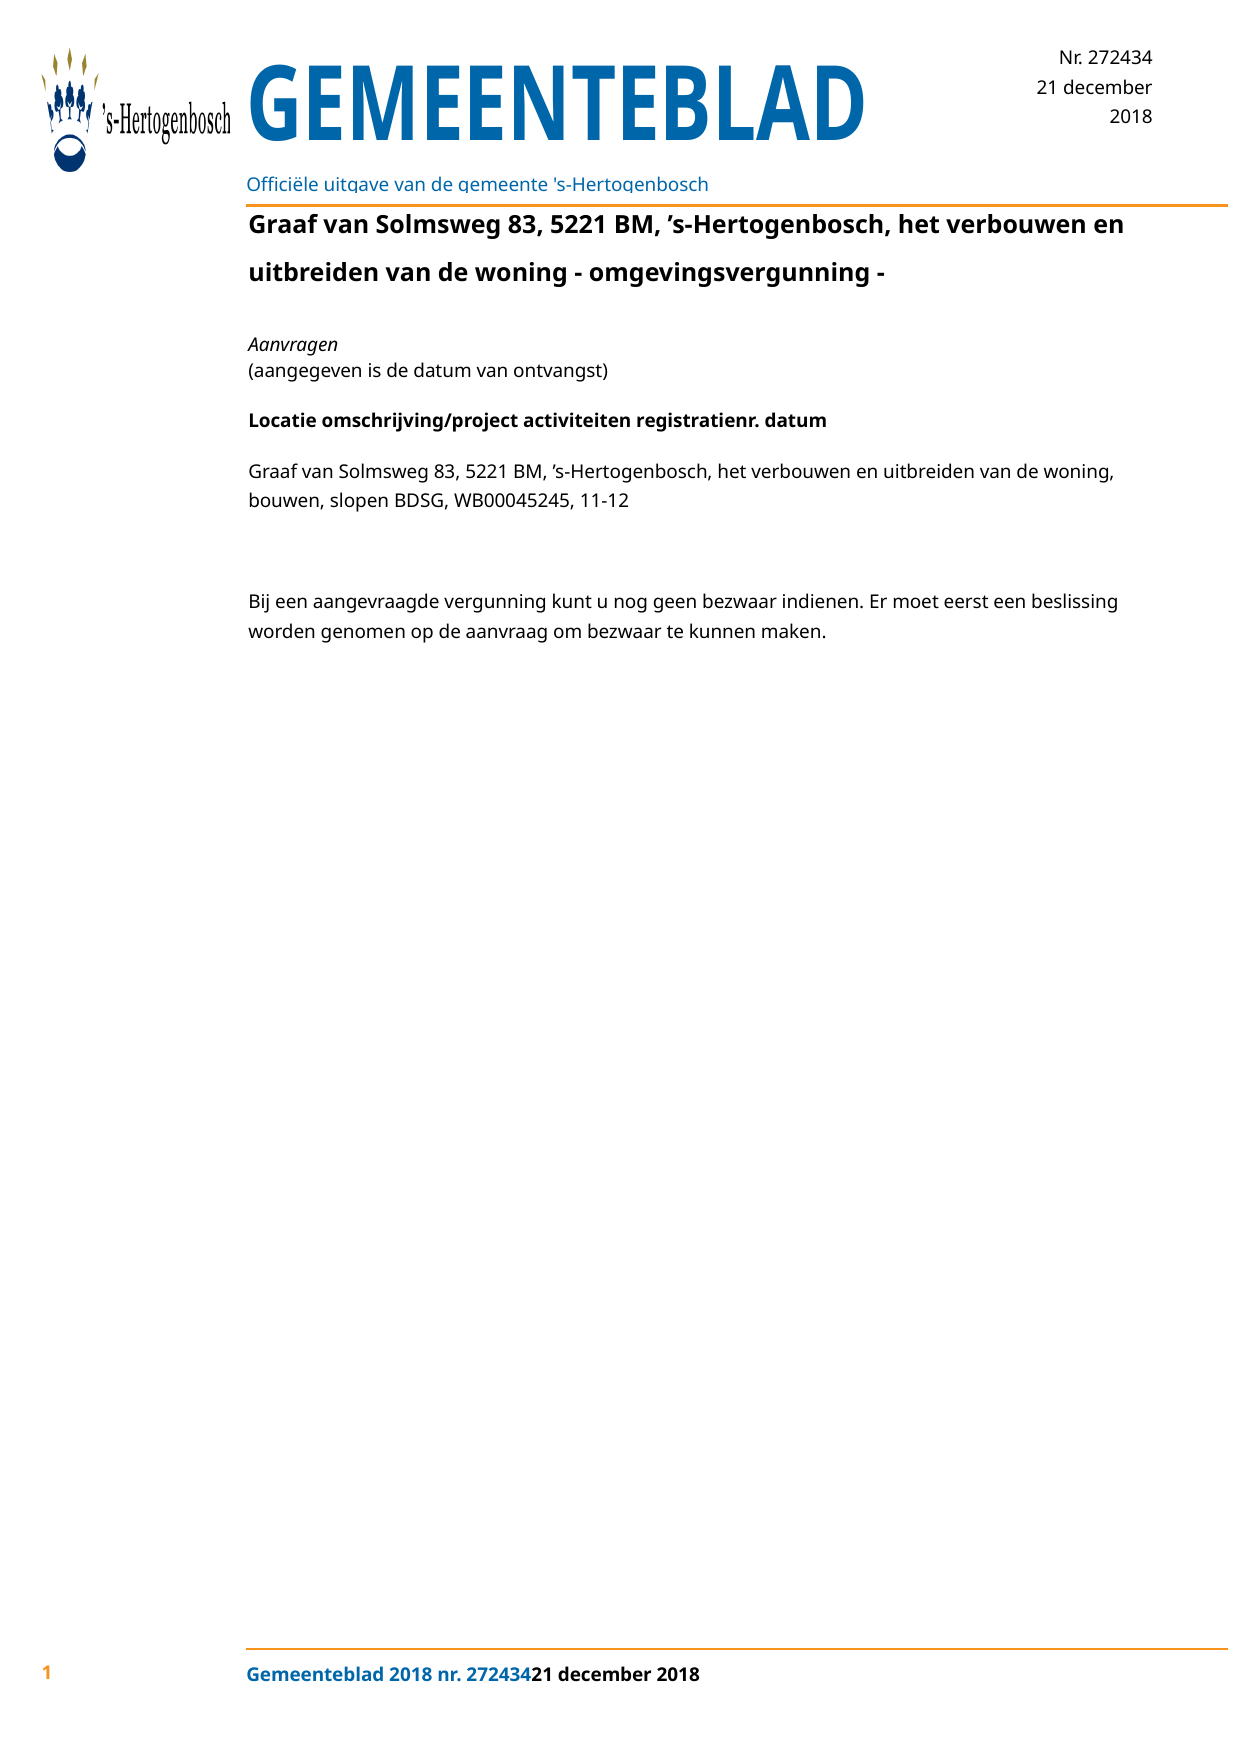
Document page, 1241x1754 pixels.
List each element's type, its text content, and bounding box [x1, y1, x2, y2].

text Bij een aangevraagde vergunning kunt u nog geen bezwaar indienen. Er moet eerst een beslissing worden genomen op de aanvraag om bezwaar te kunnen maken. [248, 588, 1152, 644]
text Graaf van Solmsweg 83, 5221 BM, ’s-Hertogenbosch, het verbouwen en uitbreiden van de woning - omgevingsvergunning - [248, 207, 1152, 288]
text Aanvragen [248, 331, 1152, 357]
text Graaf van Solmsweg 83, 5221 BM, ’s-Hertogenbosch, het verbouwen en uitbreiden van de woning, bouwen, slopen BDSG, WB00045245, 11-12 [248, 458, 1152, 513]
picture [41, 47, 231, 172]
text Locatie omschrijving/project activiteiten registratienr. datum [248, 408, 1152, 433]
text (aangegeven is de datum van ontvangst) [248, 357, 1152, 383]
